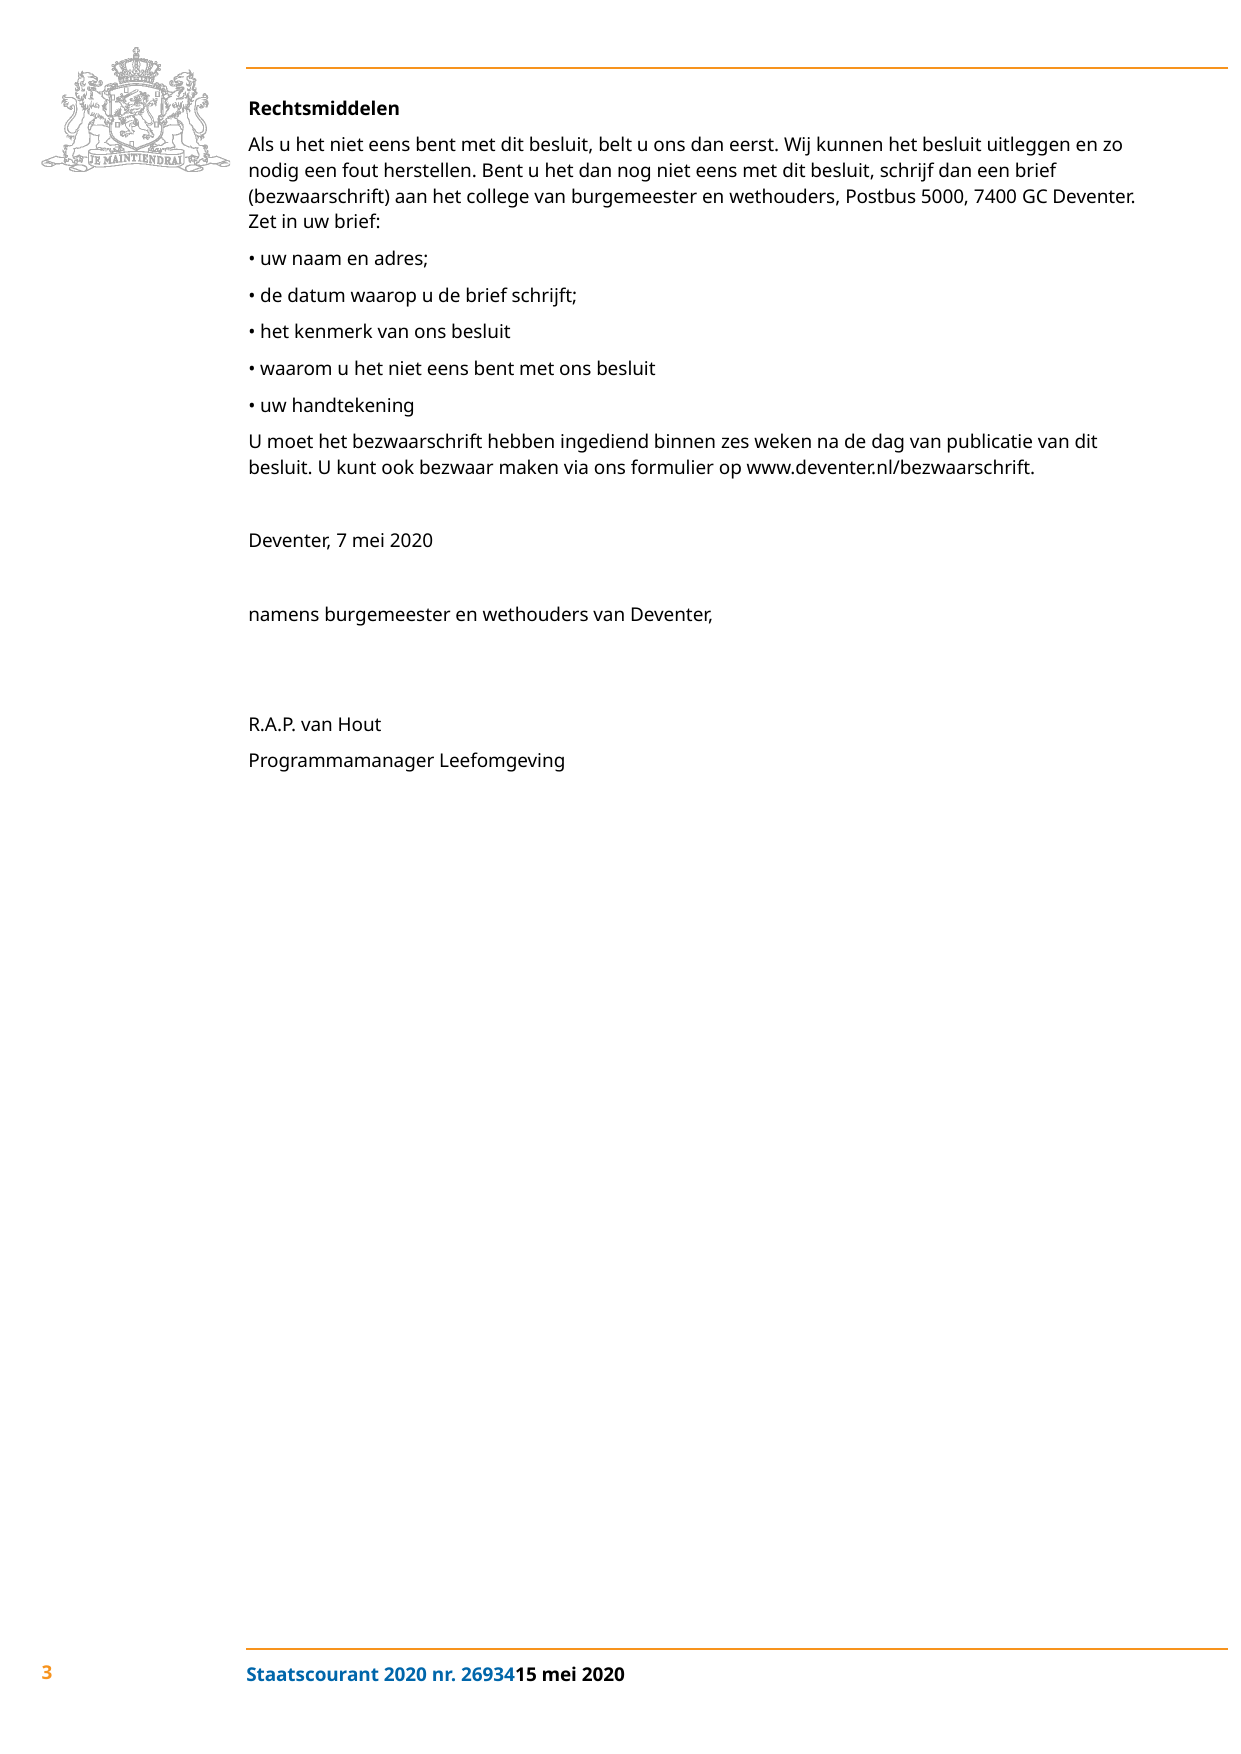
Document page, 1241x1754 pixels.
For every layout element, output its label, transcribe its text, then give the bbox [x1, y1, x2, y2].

text • uw handtekening [248, 392, 1152, 418]
text U moet het bezwaarschrift hebben ingediend binnen zes weken na de dag van publicatie van dit besluit. U kunt ook bezwaar maken via ons formulier op www.deventer.nl/bezwaarschrift. [248, 429, 1152, 480]
text • waarom u het niet eens bent met ons besluit [248, 355, 1152, 381]
text Rechtsmiddelen [248, 95, 1152, 121]
text R.A.P. van Hout [248, 711, 1152, 737]
text • het kenmerk van ons besluit [248, 319, 1152, 344]
text • de datum waarop u de brief schrijft; [248, 282, 1152, 308]
text Als u het niet eens bent met dit besluit, belt u ons dan eerst. Wij kunnen het besluit uitleggen en zo nodig een fout herstellen. Bent u het dan nog niet eens met dit besluit, schrijf dan een brief (bezwaarschrift) aan het college van burgemeester en wethouders, Postbus 5000, 7400 GC Deventer. Zet in uw brief: [248, 131, 1152, 234]
text Programmamanager Leefomgeving [248, 748, 1152, 773]
text namens burgemeester en wethouders van Deventer, [248, 601, 1152, 627]
picture [41, 47, 231, 172]
text • uw naam en adres; [248, 245, 1152, 271]
text Deventer, 7 mei 2020 [248, 528, 1152, 553]
